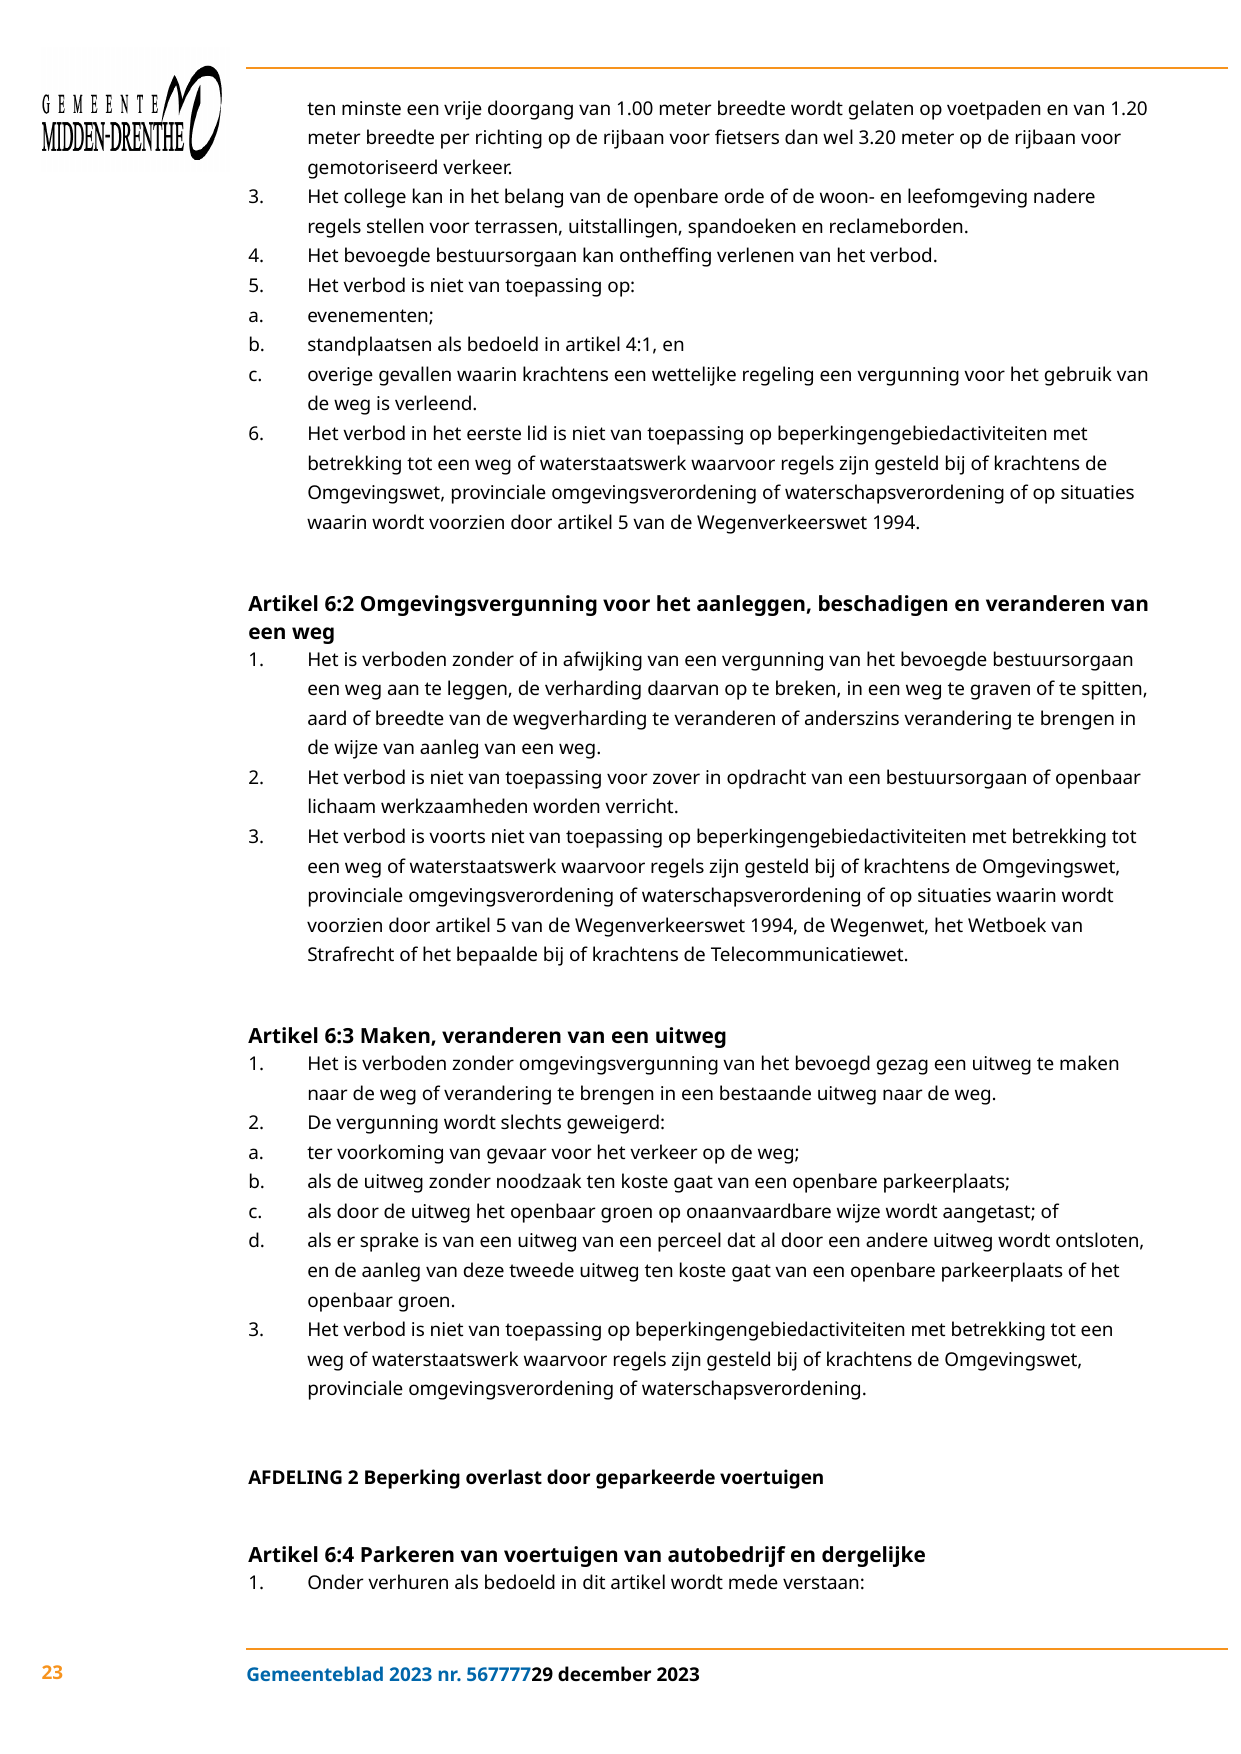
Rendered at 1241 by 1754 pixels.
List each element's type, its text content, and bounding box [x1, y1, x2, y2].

list De vergunning wordt slechts geweigerd: [248, 1109, 1152, 1135]
text Artikel 6:4 Parkeren van voertuigen van autobedrijf en dergelijke [248, 1540, 1152, 1569]
list als door de uitweg het openbaar groen op onaanvaardbare wijze wordt aangetast; of [248, 1198, 1152, 1224]
list Onder verhuren als bedoeld in dit artikel wordt mede verstaan: [248, 1569, 1152, 1594]
list Het college kan in het belang van de openbare orde of de woon- en leefomgeving nadere regels stellen voor terrassen, uitstallingen, spandoeken en reclameborden. [248, 183, 1152, 239]
picture [41, 47, 231, 172]
list Het verbod is niet van toepassing voor zover in opdracht van een bestuursorgaan of openbaar lichaam werkzaamheden worden verricht. [248, 764, 1152, 819]
list als de uitweg zonder noodzaak ten koste gaat van een openbare parkeerplaats; [248, 1168, 1152, 1194]
list evenementen; [248, 302, 1152, 328]
list als er sprake is van een uitweg van een perceel dat al door een andere uitweg wordt ontsloten, en de aanleg van deze tweede uitweg ten koste gaat van een openbare parkeerplaats of het openbaar groen. [248, 1228, 1152, 1312]
list Het is verboden zonder of in afwijking van een vergunning van het bevoegde bestuursorgaan een weg aan te leggen, de verharding daarvan op te breken, in een weg te graven of te spitten, aard of breedte van de wegverharding te veranderen of anderszins verandering te brengen in de wijze van aanleg van een weg. [248, 646, 1152, 760]
list Het verbod in het eerste lid is niet van toepassing op beperkingengebiedactiviteiten met betrekking tot een weg of waterstaatswerk waarvoor regels zijn gesteld bij of krachtens de Omgevingswet, provinciale omgevingsverordening of waterschapsverordening of op situaties waarin wordt voorzien door artikel 5 van de Wegenverkeerswet 1994. [248, 420, 1152, 535]
list Het verbod is niet van toepassing op beperkingengebiedactiviteiten met betrekking tot een weg of waterstaatswerk waarvoor regels zijn gesteld bij of krachtens de Omgevingswet, provinciale omgevingsverordening of waterschapsverordening. [248, 1316, 1152, 1401]
list ter voorkoming van gevaar voor het verkeer op de weg; [248, 1139, 1152, 1164]
text AFDELING 2 Beperking overlast door geparkeerde voertuigen [248, 1464, 1152, 1490]
text Artikel 6:3 Maken, veranderen van een uitweg [248, 1022, 1152, 1050]
list Het bevoegde bestuursorgaan kan ontheffing verlenen van het verbod. [248, 243, 1152, 268]
list Het verbod is voorts niet van toepassing op beperkingengebiedactiviteiten met betrekking tot een weg of waterstaatswerk waarvoor regels zijn gesteld bij of krachtens de Omgevingswet, provinciale omgevingsverordening of waterschapsverordening of op situaties waarin wordt voorzien door artikel 5 van de Wegenverkeerswet 1994, de Wegenwet, het Wetboek van Strafrecht of het bepaalde bij of krachtens de Telecommunicatiewet. [248, 823, 1152, 967]
list standplaatsen als bedoeld in artikel 4:1, en [248, 331, 1152, 357]
list Het verbod is niet van toepassing op: [248, 272, 1152, 298]
list ten minste een vrije doorgang van 1.00 meter breedte wordt gelaten op voetpaden en van 1.20 meter breedte per richting op de rijbaan voor fietsers dan wel 3.20 meter op de rijbaan voor gemotoriseerd verkeer. [248, 95, 1152, 180]
text Artikel 6:2 Omgevingsvergunning voor het aanleggen, beschadigen en veranderen van een weg [248, 589, 1152, 646]
list Het is verboden zonder omgevingsvergunning van het bevoegd gezag een uitweg te maken naar de weg of verandering te brengen in een bestaande uitweg naar de weg. [248, 1050, 1152, 1105]
list overige gevallen waarin krachtens een wettelijke regeling een vergunning voor het gebruik van de weg is verleend. [248, 361, 1152, 416]
